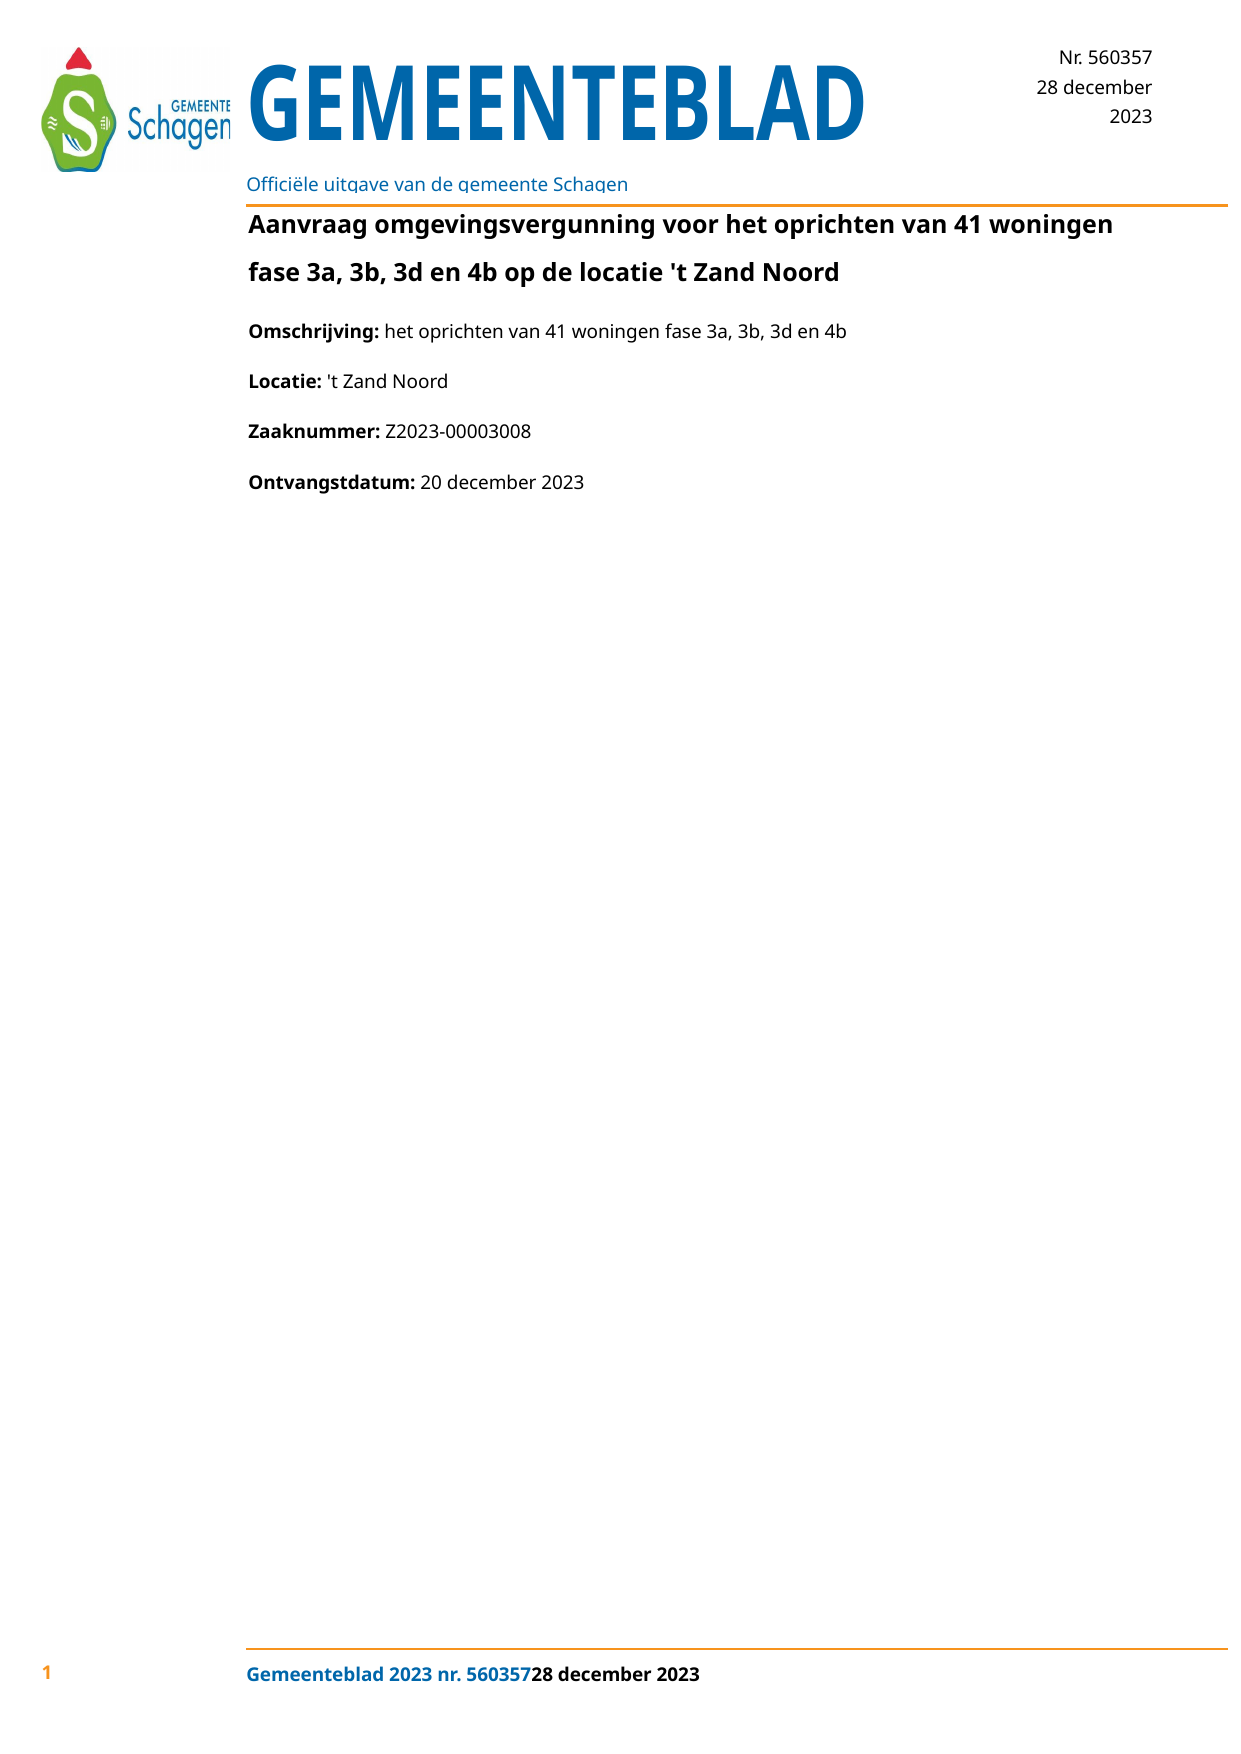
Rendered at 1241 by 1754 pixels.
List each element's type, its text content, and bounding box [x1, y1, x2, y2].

text Ontvangstdatum: 20 december 2023 [248, 469, 1152, 495]
text Locatie: 't Zand Noord [248, 368, 1152, 394]
text Omschrijving: het oprichten van 41 woningen fase 3a, 3b, 3d en 4b [248, 318, 1152, 344]
picture [41, 47, 231, 172]
text Zaaknummer: Z2023-00003008 [248, 419, 1152, 444]
text Aanvraag omgevingsvergunning voor het oprichten van 41 woningen fase 3a, 3b, 3d en 4b op de locatie 't Zand Noord [248, 207, 1152, 288]
